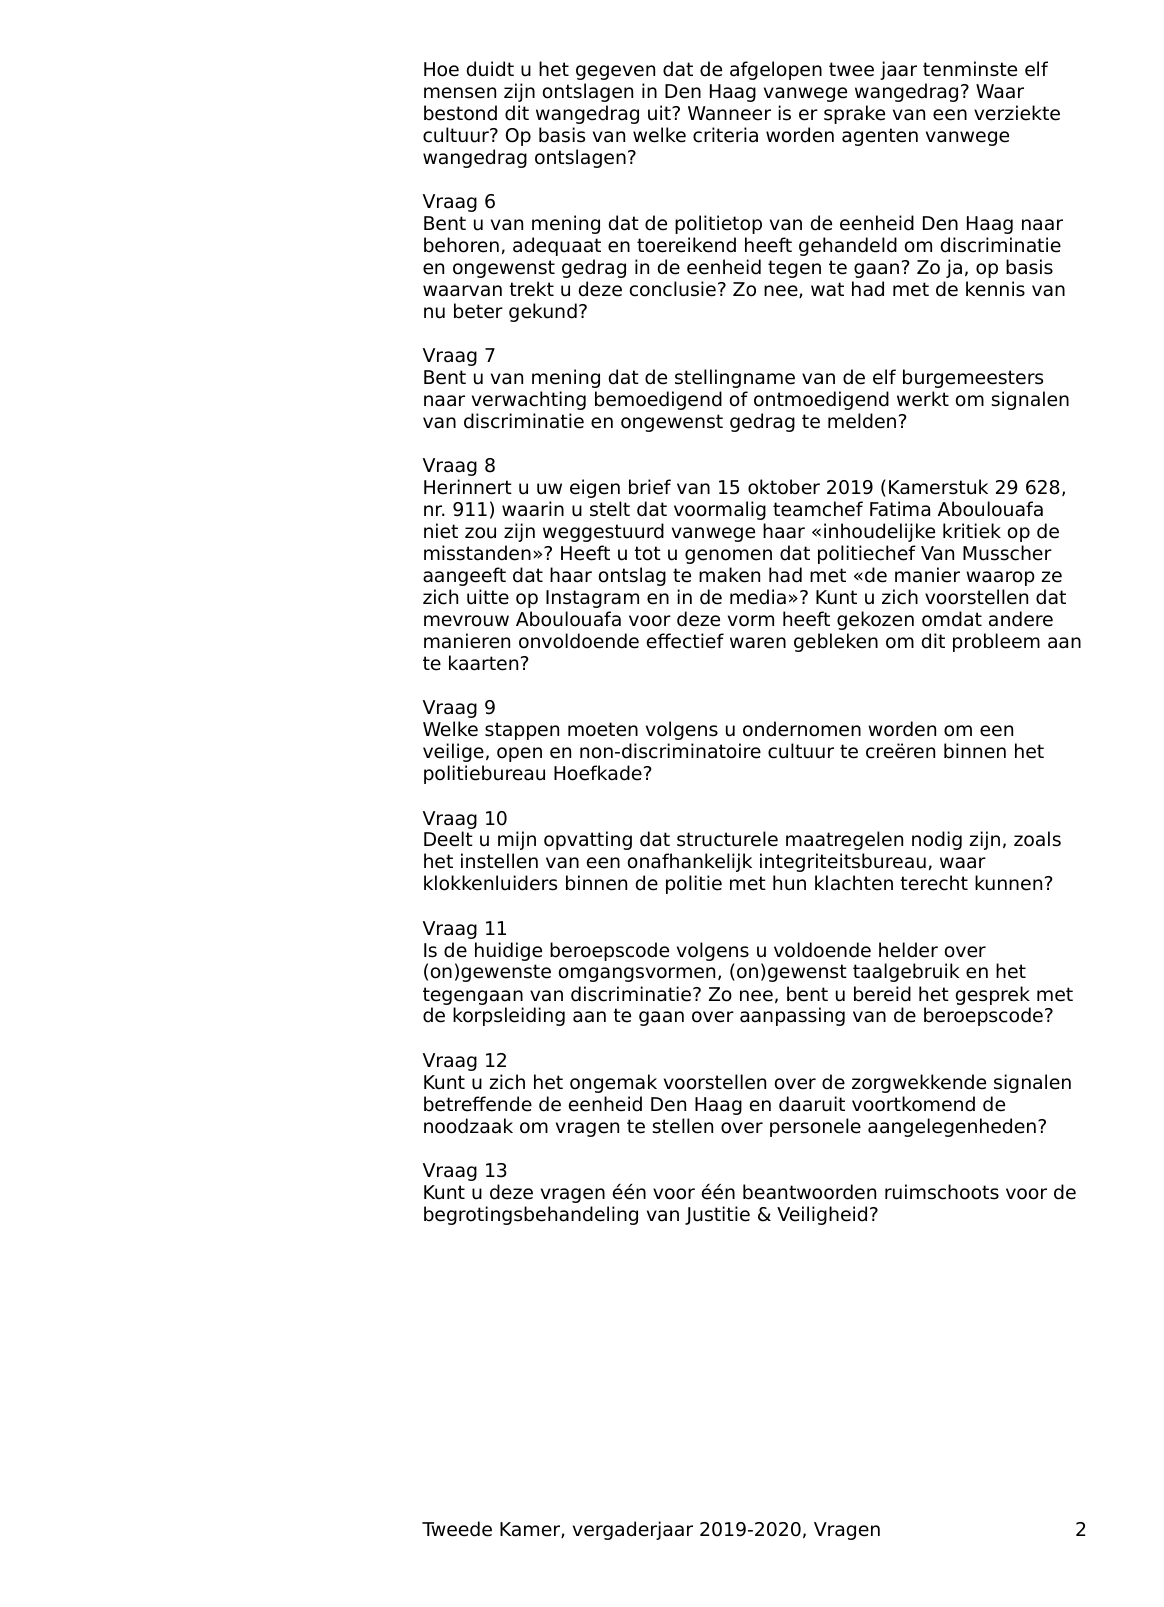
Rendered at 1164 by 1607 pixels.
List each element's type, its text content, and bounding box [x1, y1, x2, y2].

text Kunt u zich het ongemak voorstellen over de zorgwekkende signalen betreffende de eenheid Den Haag en daaruit voortkomend de noodzaak om vragen te stellen over personele aangelegenheden? [422, 1072, 1087, 1137]
text Vraag 13 [422, 1160, 1087, 1182]
text Vraag 7 [422, 345, 1087, 367]
text Deelt u mijn opvatting dat structurele maatregelen nodig zijn, zoals het instellen van een onafhankelijk integriteitsbureau, waar klokkenluiders binnen de politie met hun klachten terecht kunnen? [422, 829, 1087, 895]
text Vraag 10 [422, 807, 1087, 829]
text Bent u van mening dat de politietop van de eenheid Den Haag naar behoren, adequaat en toereikend heeft gehandeld om discriminatie en ongewenst gedrag in de eenheid tegen te gaan? Zo ja, op basis waarvan trekt u deze conclusie? Zo nee, wat had met de kennis van nu beter gekund? [422, 213, 1087, 323]
text Vraag 8 [422, 455, 1087, 477]
text Bent u van mening dat de stellingname van de elf burgemeesters naar verwachting bemoedigend of ontmoedigend werkt om signalen van discriminatie en ongewenst gedrag te melden? [422, 367, 1087, 433]
text Welke stappen moeten volgens u ondernomen worden om een veilige, open en non-discriminatoire cultuur te creëren binnen het politiebureau Hoefkade? [422, 719, 1087, 785]
text Vraag 6 [422, 191, 1087, 213]
text Herinnert u uw eigen brief van 15 oktober 2019 (Kamerstuk 29 628, nr. 911) waarin u stelt dat voormalig teamchef Fatima Aboulouafa niet zou zijn weggestuurd vanwege haar «inhoudelijke kritiek op de misstanden»? Heeft u tot u genomen dat politiechef Van Musscher aangeeft dat haar ontslag te maken had met «de manier waarop ze zich uitte op Instagram en in de media»? Kunt u zich voorstellen dat mevrouw Aboulouafa voor deze vorm heeft gekozen omdat andere manieren onvoldoende effectief waren gebleken om dit probleem aan te kaarten? [422, 477, 1087, 675]
text Vraag 9 [422, 697, 1087, 719]
text Vraag 11 [422, 917, 1087, 939]
text Kunt u deze vragen één voor één beantwoorden ruimschoots voor de begrotingsbehandeling van Justitie & Veiligheid? [422, 1182, 1087, 1226]
text Hoe duidt u het gegeven dat de afgelopen twee jaar tenminste elf mensen zijn ontslagen in Den Haag vanwege wangedrag? Waar bestond dit wangedrag uit? Wanneer is er sprake van een verziekte cultuur? Op basis van welke criteria worden agenten vanwege wangedrag ontslagen? [422, 59, 1087, 169]
text Vraag 12 [422, 1049, 1087, 1072]
text Is de huidige beroepscode volgens u voldoende helder over (on)gewenste omgangsvormen, (on)gewenst taalgebruik en het tegengaan van discriminatie? Zo nee, bent u bereid het gesprek met de korpsleiding aan te gaan over aanpassing van de beroepscode? [422, 939, 1087, 1027]
